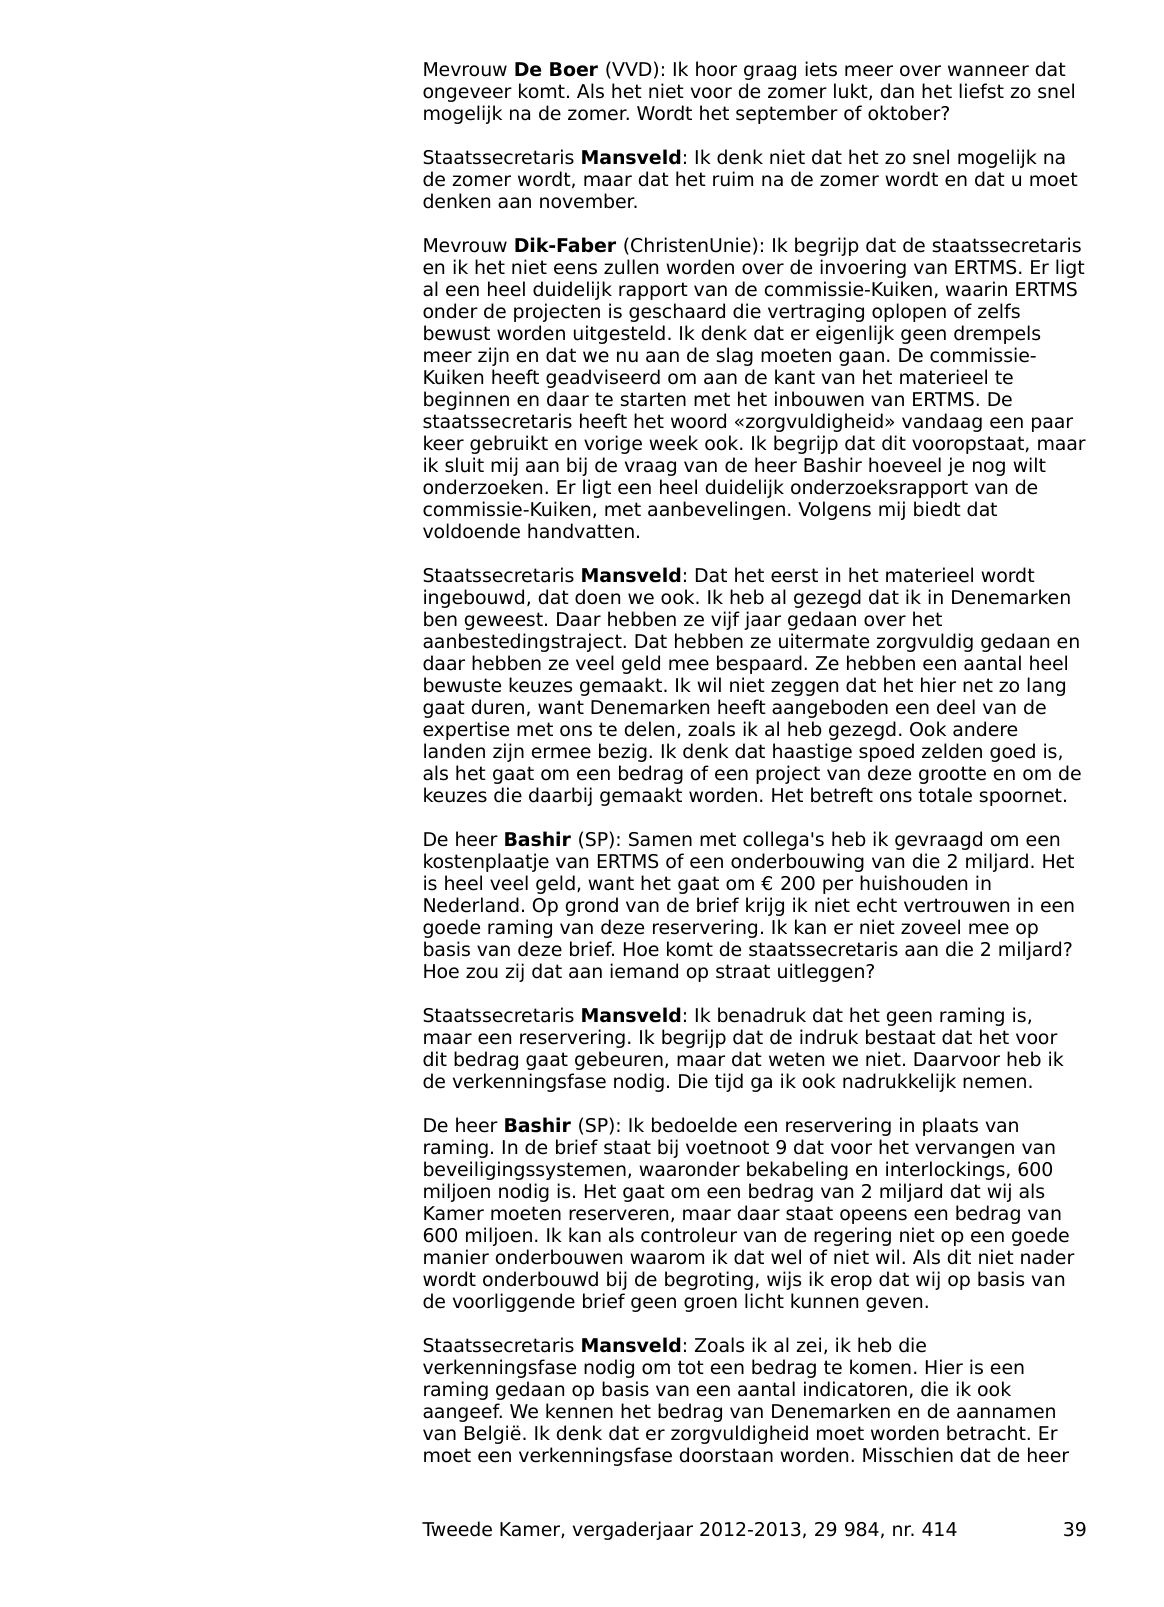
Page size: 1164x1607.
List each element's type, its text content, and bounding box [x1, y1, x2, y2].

text De heer Bashir (SP): Ik bedoelde een reservering in plaats van raming. In de brief staat bij voetnoot 9 dat voor het vervangen van beveiligingssystemen, waaronder bekabeling en interlockings, 600 miljoen nodig is. Het gaat om een bedrag van 2 miljard dat wij als Kamer moeten reserveren, maar daar staat opeens een bedrag van 600 miljoen. Ik kan als controleur van de regering niet op een goede manier onderbouwen waarom ik dat wel of niet wil. Als dit niet nader wordt onderbouwd bij de begroting, wijs ik erop dat wij op basis van de voorliggende brief geen groen licht kunnen geven. [422, 1115, 1087, 1313]
text Mevrouw Dik-Faber (ChristenUnie): Ik begrijp dat de staatssecretaris en ik het niet eens zullen worden over de invoering van ERTMS. Er ligt al een heel duidelijk rapport van de commissie-Kuiken, waarin ERTMS onder de projecten is geschaard die vertraging oplopen of zelfs bewust worden uitgesteld. Ik denk dat er eigenlijk geen drempels meer zijn en dat we nu aan de slag moeten gaan. De commissie-Kuiken heeft geadviseerd om aan de kant van het materieel te beginnen en daar te starten met het inbouwen van ERTMS. De staatssecretaris heeft het woord «zorgvuldigheid» vandaag een paar keer gebruikt en vorige week ook. Ik begrijp dat dit vooropstaat, maar ik sluit mij aan bij de vraag van de heer Bashir hoeveel je nog wilt onderzoeken. Er ligt een heel duidelijk onderzoeksrapport van de commissie-Kuiken, met aanbevelingen. Volgens mij biedt dat voldoende handvatten. [422, 235, 1087, 543]
text Staatssecretaris Mansveld: Ik denk niet dat het zo snel mogelijk na de zomer wordt, maar dat het ruim na de zomer wordt en dat u moet denken aan november. [422, 147, 1087, 213]
text Staatssecretaris Mansveld: Ik benadruk dat het geen raming is, maar een reservering. Ik begrijp dat de indruk bestaat dat het voor dit bedrag gaat gebeuren, maar dat weten we niet. Daarvoor heb ik de verkenningsfase nodig. Die tijd ga ik ook nadrukkelijk nemen. [422, 1005, 1087, 1093]
text De heer Bashir (SP): Samen met collega's heb ik gevraagd om een kostenplaatje van ERTMS of een onderbouwing van die 2 miljard. Het is heel veel geld, want het gaat om € 200 per huishouden in Nederland. Op grond van de brief krijg ik niet echt vertrouwen in een goede raming van deze reservering. Ik kan er niet zoveel mee op basis van deze brief. Hoe komt de staatssecretaris aan die 2 miljard? Hoe zou zij dat aan iemand op straat uitleggen? [422, 829, 1087, 983]
text Staatssecretaris Mansveld: Dat het eerst in het materieel wordt ingebouwd, dat doen we ook. Ik heb al gezegd dat ik in Denemarken ben geweest. Daar hebben ze vijf jaar gedaan over het aanbestedingstraject. Dat hebben ze uitermate zorgvuldig gedaan en daar hebben ze veel geld mee bespaard. Ze hebben een aantal heel bewuste keuzes gemaakt. Ik wil niet zeggen dat het hier net zo lang gaat duren, want Denemarken heeft aangeboden een deel van de expertise met ons te delen, zoals ik al heb gezegd. Ook andere landen zijn ermee bezig. Ik denk dat haastige spoed zelden goed is, als het gaat om een bedrag of een project van deze grootte en om de keuzes die daarbij gemaakt worden. Het betreft ons totale spoornet. [422, 565, 1087, 807]
text Mevrouw De Boer (VVD): Ik hoor graag iets meer over wanneer dat ongeveer komt. Als het niet voor de zomer lukt, dan het liefst zo snel mogelijk na de zomer. Wordt het september of oktober? [422, 59, 1087, 125]
text Staatssecretaris Mansveld: Zoals ik al zei, ik heb die verkenningsfase nodig om tot een bedrag te komen. Hier is een raming gedaan op basis van een aantal indicatoren, die ik ook aangeef. We kennen het bedrag van Denemarken en de aannamen van België. Ik denk dat er zorgvuldigheid moet worden betracht. Er moet een verkenningsfase doorstaan worden. Misschien dat de heer [422, 1335, 1087, 1467]
